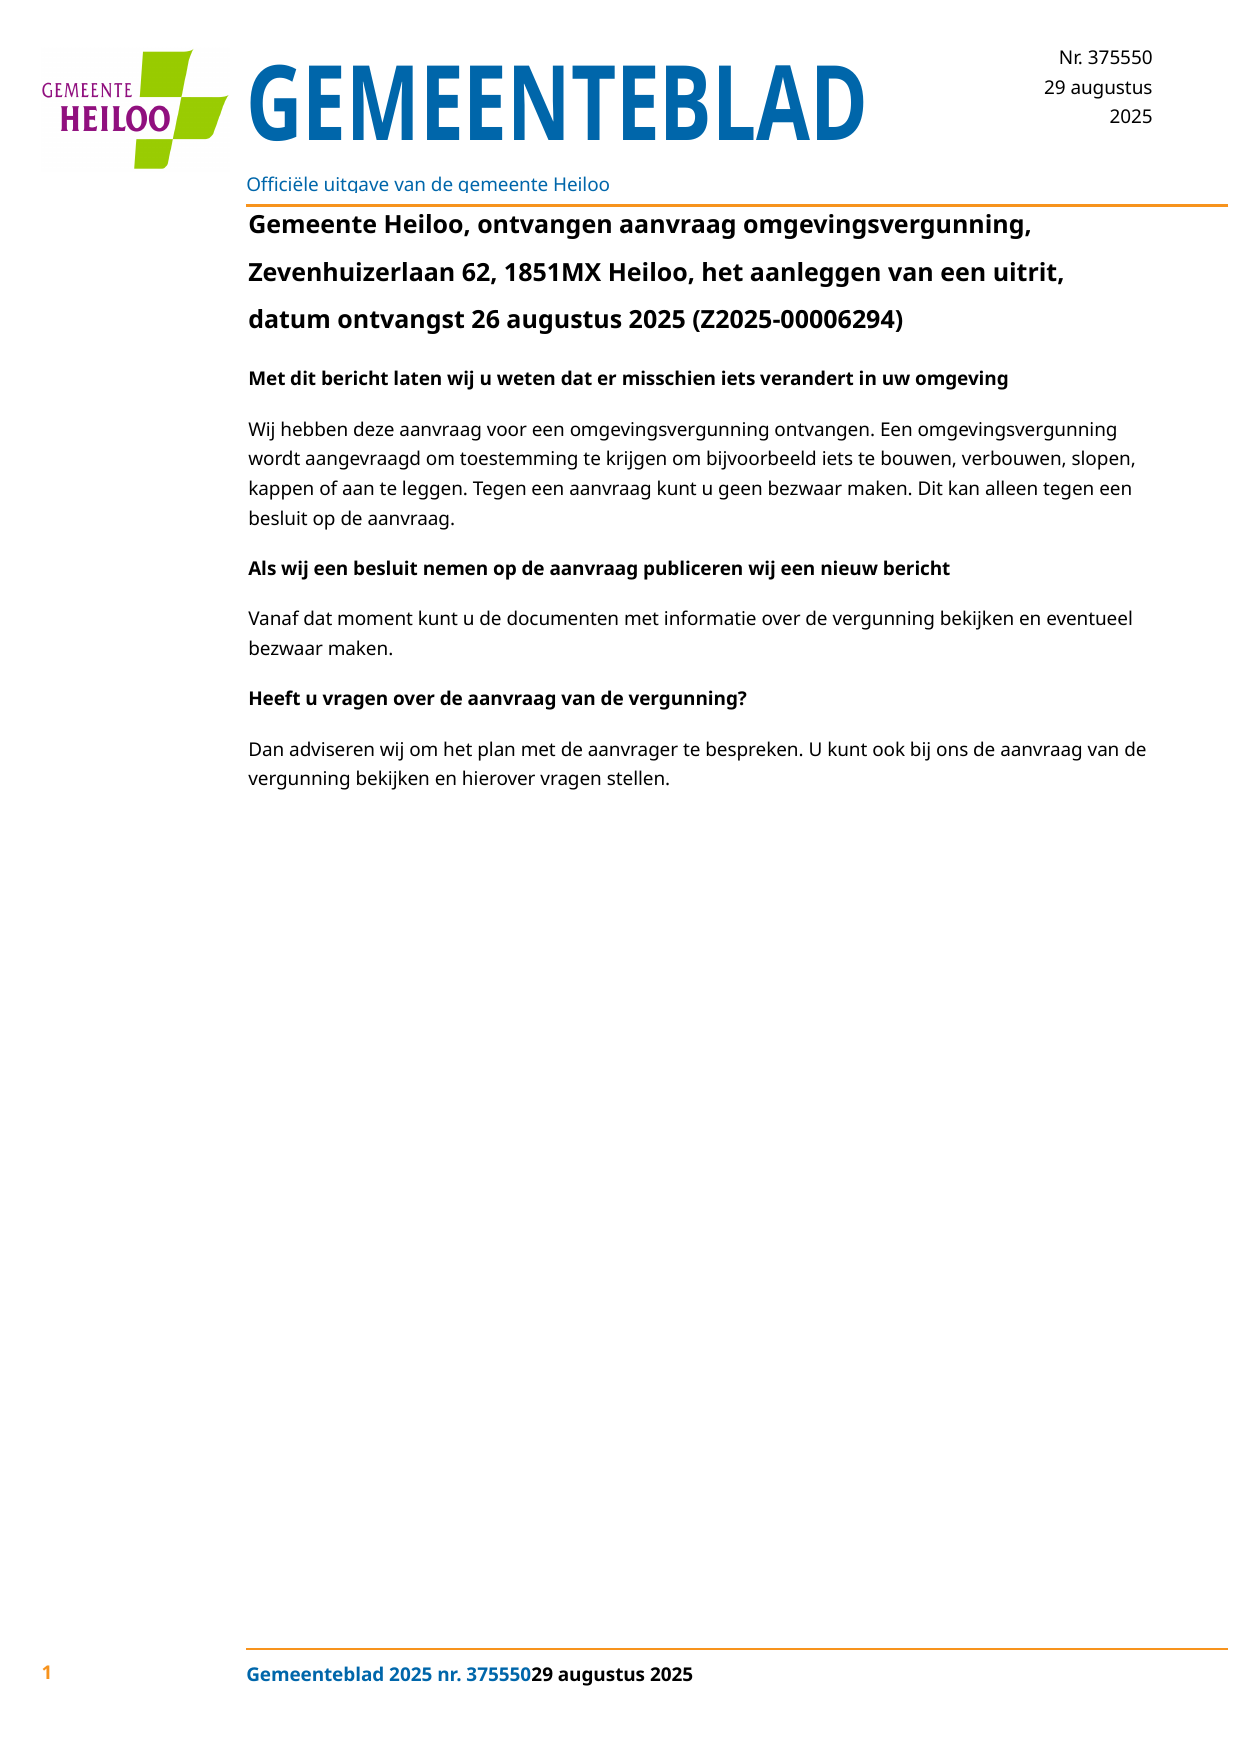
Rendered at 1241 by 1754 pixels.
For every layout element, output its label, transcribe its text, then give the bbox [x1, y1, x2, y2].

text Wij hebben deze aanvraag voor een omgevingsvergunning ontvangen. Een omgevingsvergunning wordt aangevraagd om toestemming te krijgen om bijvoorbeeld iets te bouwen, verbouwen, slopen, kappen of aan te leggen. Tegen een aanvraag kunt u geen bezwaar maken. Dit kan alleen tegen een besluit op de aanvraag. [248, 416, 1152, 530]
picture [41, 47, 231, 172]
text Gemeente Heiloo, ontvangen aanvraag omgevingsvergunning, Zevenhuizerlaan 62, 1851MX Heiloo, het aanleggen van een uitrit, datum ontvangst 26 augustus 2025 (Z2025-00006294) [248, 207, 1152, 336]
text Als wij een besluit nemen op de aanvraag publiceren wij een nieuw bericht [248, 555, 1152, 581]
text Dan adviseren wij om het plan met de aanvrager te bespreken. U kunt ook bij ons de aanvraag van de vergunning bekijken en hierover vragen stellen. [248, 736, 1152, 791]
text Met dit bericht laten wij u weten dat er misschien iets verandert in uw omgeving [248, 366, 1152, 391]
text Vanaf dat moment kunt u de documenten met informatie over de vergunning bekijken en eventueel bezwaar maken. [248, 606, 1152, 661]
text Heeft u vragen over de aanvraag van de vergunning? [248, 686, 1152, 711]
